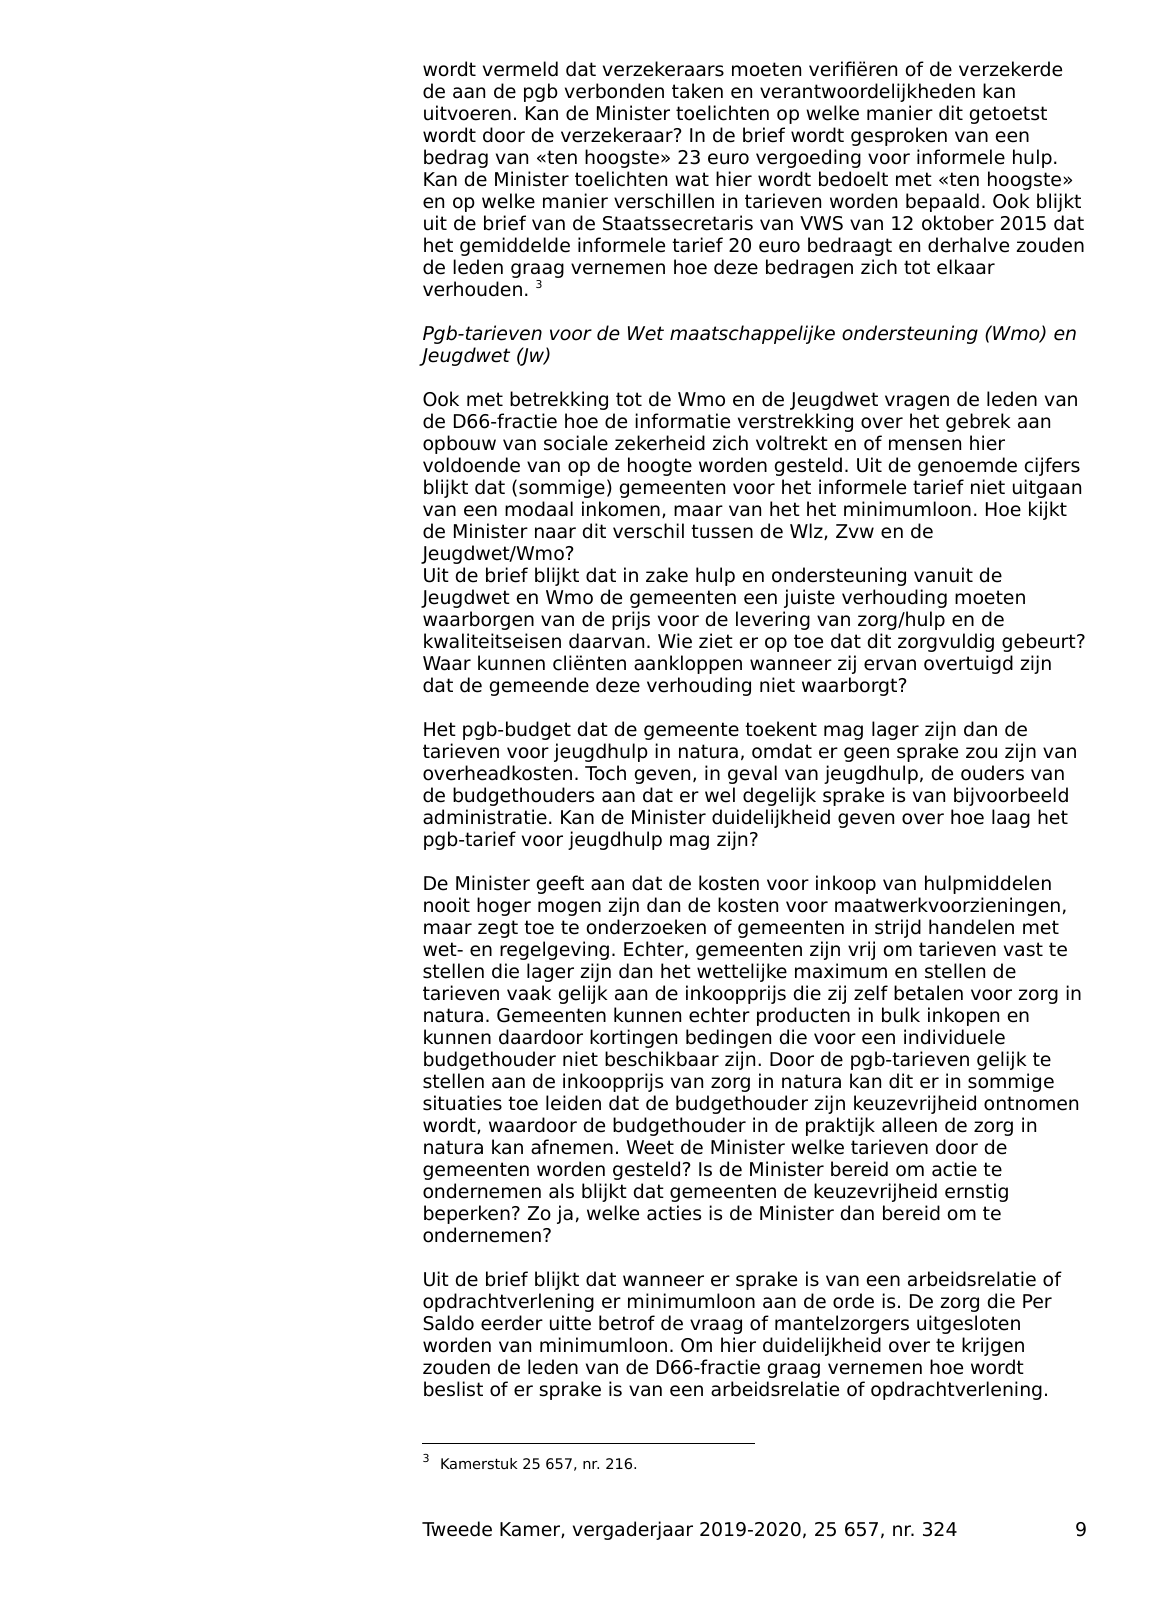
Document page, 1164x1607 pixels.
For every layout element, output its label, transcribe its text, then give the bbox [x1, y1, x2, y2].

text Uit de brief blijkt dat in zake hulp en ondersteuning vanuit de Jeugdwet en Wmo de gemeenten een juiste verhouding moeten waarborgen van de prijs voor de levering van zorg/hulp en de kwaliteitseisen daarvan. Wie ziet er op toe dat dit zorgvuldig gebeurt? Waar kunnen cliënten aankloppen wanneer zij ervan overtuigd zijn dat de gemeende deze verhouding niet waarborgt? [422, 565, 1087, 697]
subtitle Pgb-tarieven voor de Wet maatschappelijke ondersteuning (Wmo) en Jeugdwet (Jw) [422, 323, 1087, 367]
text Ook met betrekking tot de Wmo en de Jeugdwet vragen de leden van de D66-fractie hoe de informatie verstrekking over het gebrek aan opbouw van sociale zekerheid zich voltrekt en of mensen hier voldoende van op de hoogte worden gesteld. Uit de genoemde cijfers blijkt dat (sommige) gemeenten voor het informele tarief niet uitgaan van een modaal inkomen, maar van het het minimumloon. Hoe kijkt de Minister naar dit verschil tussen de Wlz, Zvw en de Jeugdwet/Wmo? [422, 389, 1087, 565]
text Het pgb-budget dat de gemeente toekent mag lager zijn dan de tarieven voor jeugdhulp in natura, omdat er geen sprake zou zijn van overheadkosten. Toch geven, in geval van jeugdhulp, de ouders van de budgethouders aan dat er wel degelijk sprake is van bijvoorbeeld administratie. Kan de Minister duidelijkheid geven over hoe laag het pgb-tarief voor jeugdhulp mag zijn? [422, 719, 1087, 851]
text wordt vermeld dat verzekeraars moeten verifiëren of de verzekerde de aan de pgb verbonden taken en verantwoordelijkheden kan uitvoeren. Kan de Minister toelichten op welke manier dit getoetst wordt door de verzekeraar? In de brief wordt gesproken van een bedrag van «ten hoogste» 23 euro vergoeding voor informele hulp. Kan de Minister toelichten wat hier wordt bedoelt met «ten hoogste» en op welke manier verschillen in tarieven worden bepaald. Ook blijkt uit de brief van de Staatssecretaris van VWS van 12 oktober 2015 dat het gemiddelde informele tarief 20 euro bedraagt en derhalve zouden de leden graag vernemen hoe deze bedragen zich tot elkaar verhouden. [422, 59, 1087, 301]
text Kamerstuk 25 657, nr. 216. [422, 1452, 1087, 1474]
text De Minister geeft aan dat de kosten voor inkoop van hulpmiddelen nooit hoger mogen zijn dan de kosten voor maatwerkvoorzieningen, maar zegt toe te onderzoeken of gemeenten in strijd handelen met wet- en regelgeving. Echter, gemeenten zijn vrij om tarieven vast te stellen die lager zijn dan het wettelijke maximum en stellen de tarieven vaak gelijk aan de inkoopprijs die zij zelf betalen voor zorg in natura. Gemeenten kunnen echter producten in bulk inkopen en kunnen daardoor kortingen bedingen die voor een individuele budgethouder niet beschikbaar zijn. Door de pgb-tarieven gelijk te stellen aan de inkoopprijs van zorg in natura kan dit er in sommige situaties toe leiden dat de budgethouder zijn keuzevrijheid ontnomen wordt, waardoor de budgethouder in de praktijk alleen de zorg in natura kan afnemen. Weet de Minister welke tarieven door de gemeenten worden gesteld? Is de Minister bereid om actie te ondernemen als blijkt dat gemeenten de keuzevrijheid ernstig beperken? Zo ja, welke acties is de Minister dan bereid om te ondernemen? [422, 873, 1087, 1247]
text Uit de brief blijkt dat wanneer er sprake is van een arbeidsrelatie of opdrachtverlening er minimumloon aan de orde is. De zorg die Per Saldo eerder uitte betrof de vraag of mantelzorgers uitgesloten worden van minimumloon. Om hier duidelijkheid over te krijgen zouden de leden van de D66-fractie graag vernemen hoe wordt beslist of er sprake is van een arbeidsrelatie of opdrachtverlening. [422, 1269, 1087, 1401]
